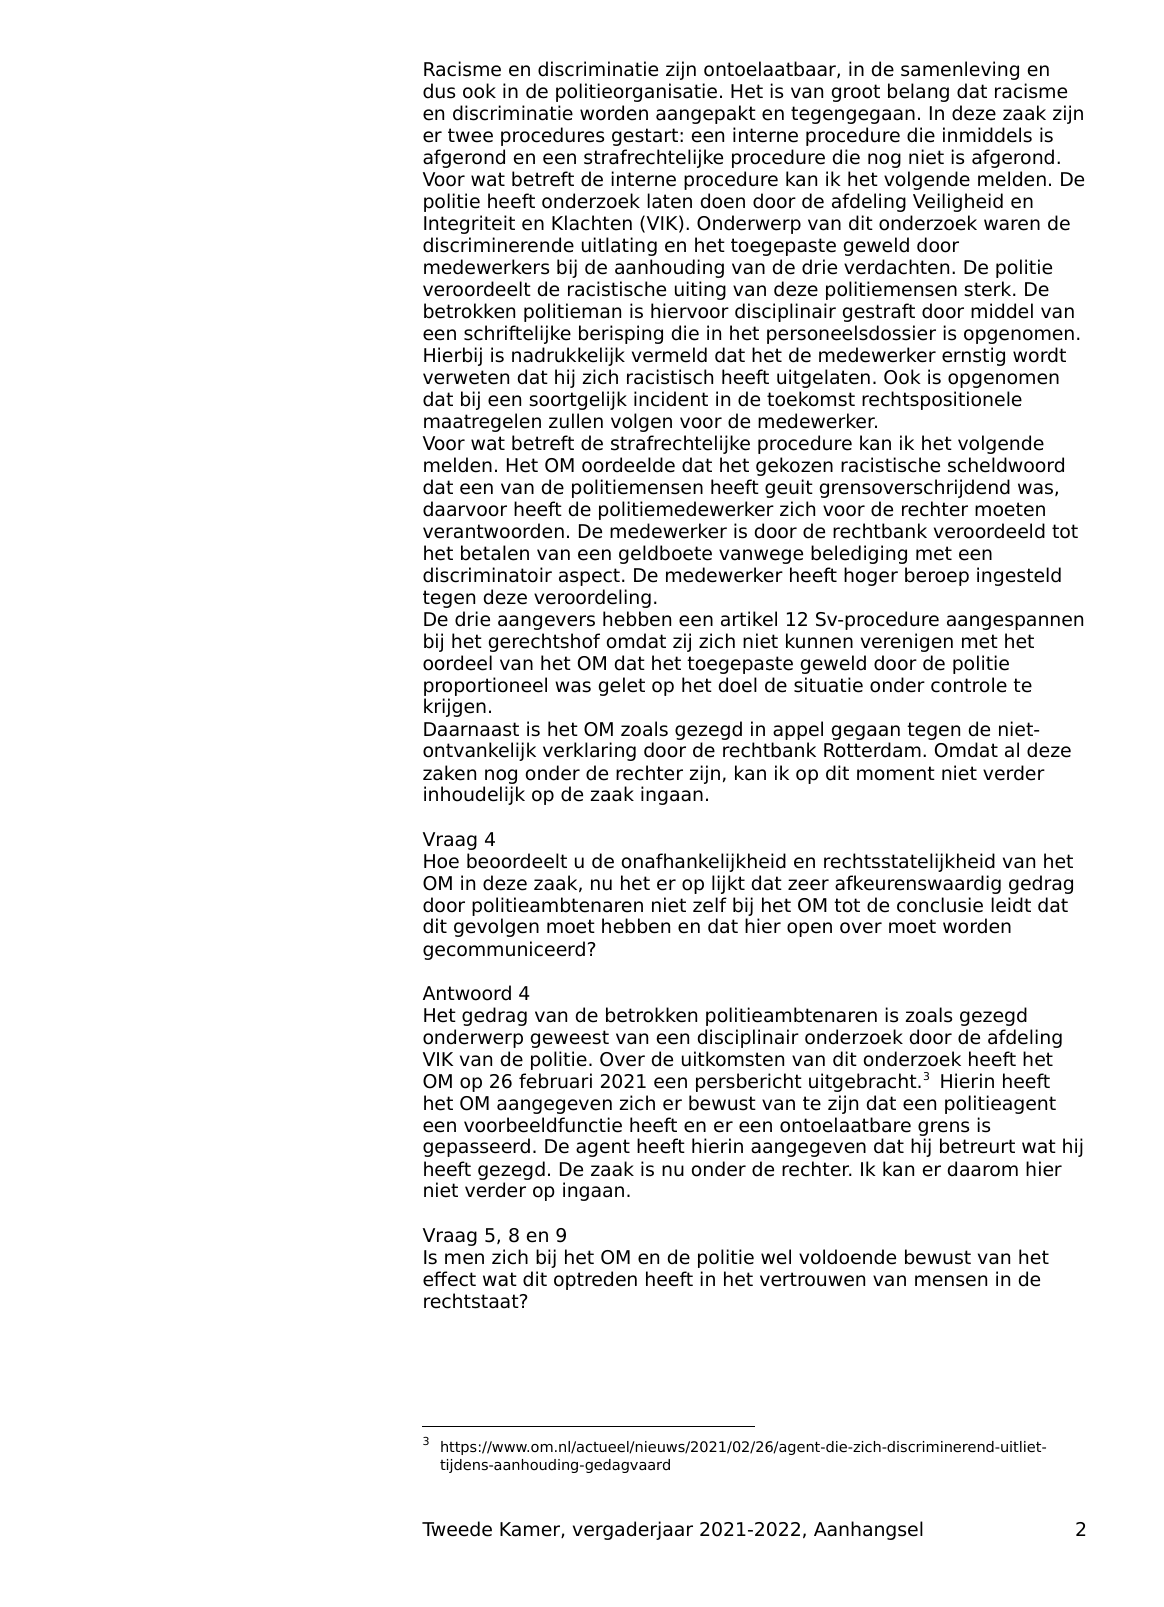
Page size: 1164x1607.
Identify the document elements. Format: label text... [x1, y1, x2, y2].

text Het gedrag van de betrokken politieambtenaren is zoals gezegd onderwerp geweest van een disciplinair onderzoek door de afdeling VIK van de politie. Over de uitkomsten van dit onderzoek heeft het OM op 26 februari 2021 een persbericht uitgebracht. Hierin heeft het OM aangegeven zich er bewust van te zijn dat een politieagent een voorbeeldfunctie heeft en er een ontoelaatbare grens is gepasseerd. De agent heeft hierin aangegeven dat hij betreurt wat hij heeft gezegd. De zaak is nu onder de rechter. Ik kan er daarom hier niet verder op ingaan. [422, 1004, 1087, 1202]
text https://www.om.nl/actueel/nieuws/2021/02/26/agent-die-zich-discriminerend-uitliet-tijdens-aanhouding-gedagvaard [422, 1435, 1087, 1474]
text Vraag 4 [422, 828, 1087, 851]
text De drie aangevers hebben een artikel 12 Sv-procedure aangespannen bij het gerechtshof omdat zij zich niet kunnen verenigen met het oordeel van het OM dat het toegepaste geweld door de politie proportioneel was gelet op het doel de situatie onder controle te krijgen. [422, 608, 1087, 718]
text Voor wat betreft de strafrechtelijke procedure kan ik het volgende melden. Het OM oordeelde dat het gekozen racistische scheldwoord dat een van de politiemensen heeft geuit grensoverschrijdend was, daarvoor heeft de politiemedewerker zich voor de rechter moeten verantwoorden. De medewerker is door de rechtbank veroordeeld tot het betalen van een geldboete vanwege belediging met een discriminatoir aspect. De medewerker heeft hoger beroep ingesteld tegen deze veroordeling. [422, 433, 1087, 608]
text Hoe beoordeelt u de onafhankelijkheid en rechtsstatelijkheid van het OM in deze zaak, nu het er op lijkt dat zeer afkeurenswaardig gedrag door politieambtenaren niet zelf bij het OM tot de conclusie leidt dat dit gevolgen moet hebben en dat hier open over moet worden gecommuniceerd? [422, 851, 1087, 960]
text Is men zich bij het OM en de politie wel voldoende bewust van het effect wat dit optreden heeft in het vertrouwen van mensen in de rechtstaat? [422, 1247, 1087, 1312]
text Voor wat betreft de interne procedure kan ik het volgende melden. De politie heeft onderzoek laten doen door de afdeling Veiligheid en Integriteit en Klachten (VIK). Onderwerp van dit onderzoek waren de discriminerende uitlating en het toegepaste geweld door medewerkers bij de aanhouding van de drie verdachten. De politie veroordeelt de racistische uiting van deze politiemensen sterk. De betrokken politieman is hiervoor disciplinair gestraft door middel van een schriftelijke berisping die in het personeelsdossier is opgenomen. Hierbij is nadrukkelijk vermeld dat het de medewerker ernstig wordt verweten dat hij zich racistisch heeft uitgelaten. Ook is opgenomen dat bij een soortgelijk incident in de toekomst rechtspositionele maatregelen zullen volgen voor de medewerker. [422, 169, 1087, 433]
text Racisme en discriminatie zijn ontoelaatbaar, in de samenleving en dus ook in de politieorganisatie. Het is van groot belang dat racisme en discriminatie worden aangepakt en tegengegaan. In deze zaak zijn er twee procedures gestart: een interne procedure die inmiddels is afgerond en een strafrechtelijke procedure die nog niet is afgerond. [422, 59, 1087, 169]
text Daarnaast is het OM zoals gezegd in appel gegaan tegen de niet-ontvankelijk verklaring door de rechtbank Rotterdam. Omdat al deze zaken nog onder de rechter zijn, kan ik op dit moment niet verder inhoudelijk op de zaak ingaan. [422, 718, 1087, 806]
text Antwoord 4 [422, 983, 1087, 1004]
text Vraag 5, 8 en 9 [422, 1224, 1087, 1247]
